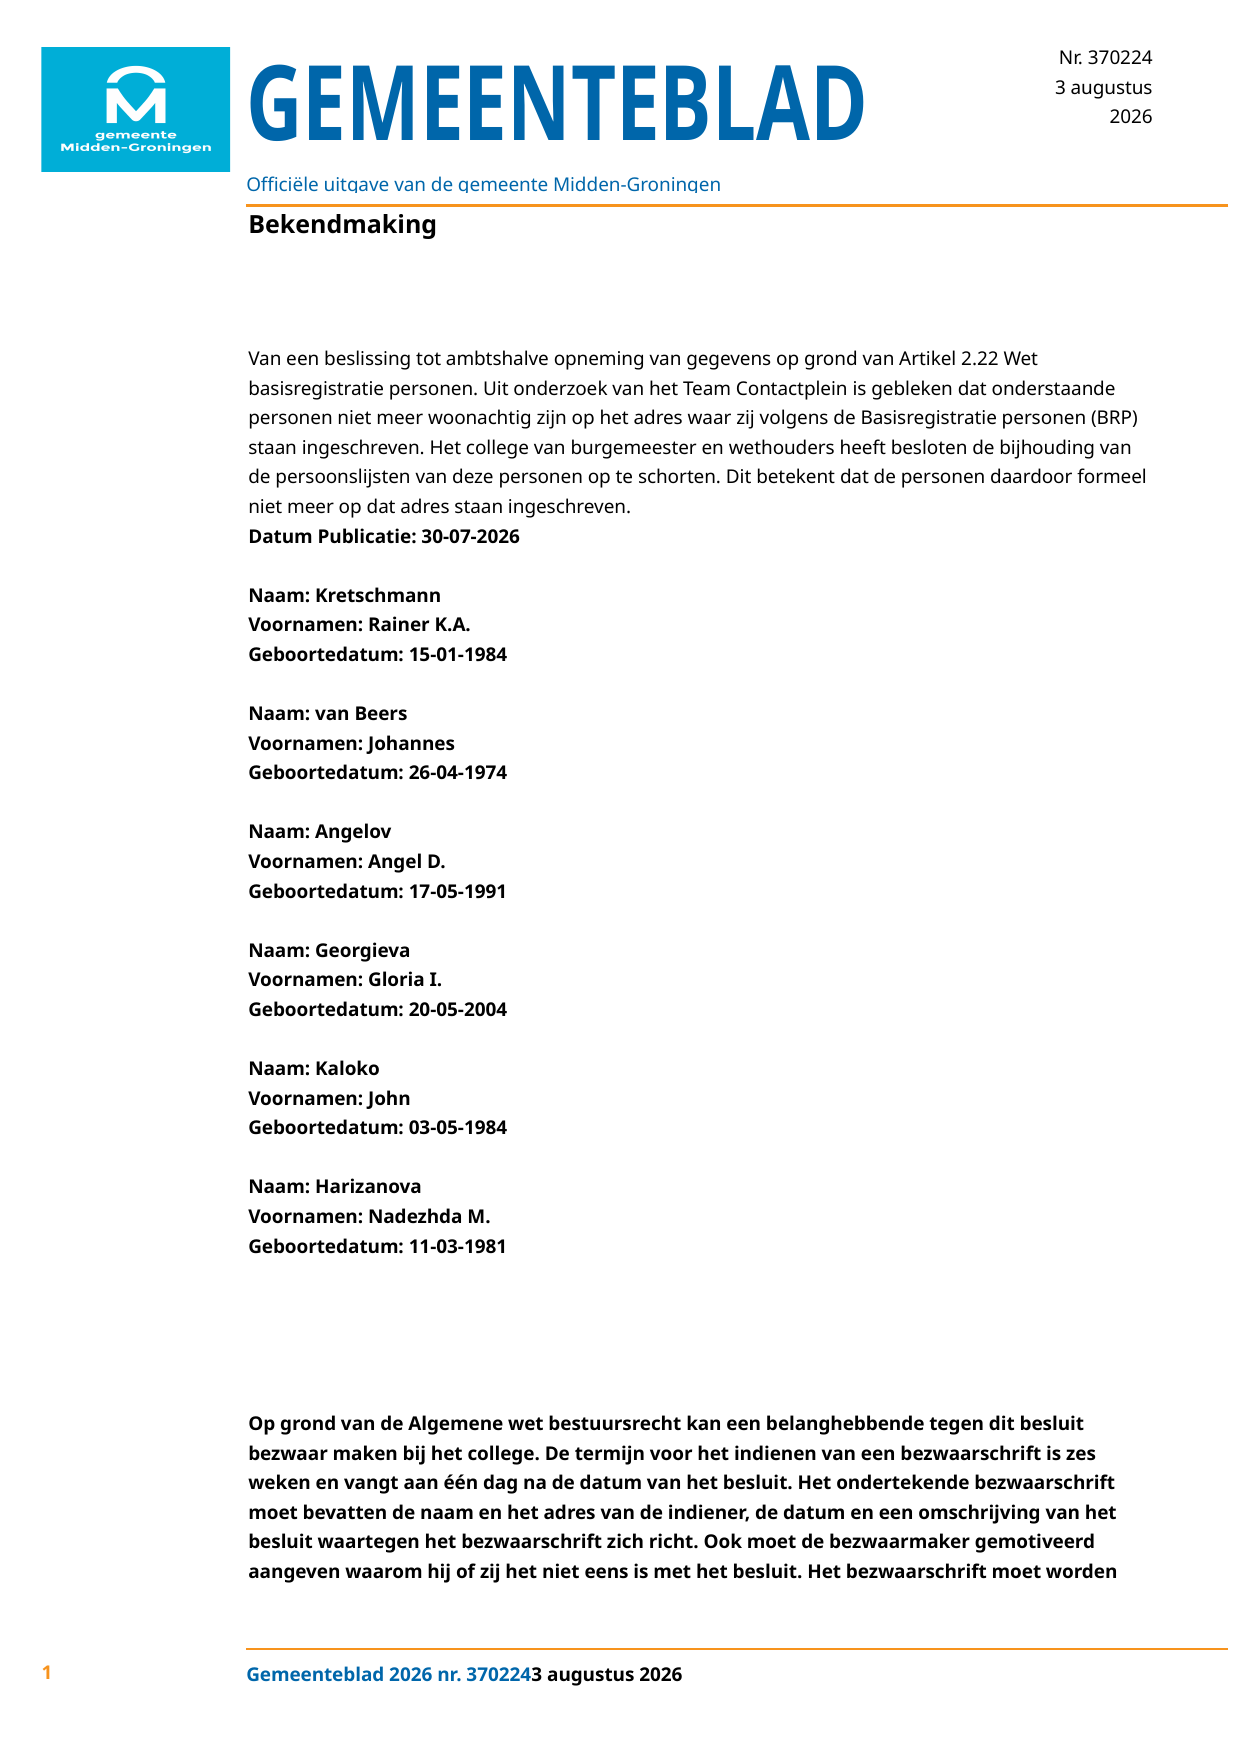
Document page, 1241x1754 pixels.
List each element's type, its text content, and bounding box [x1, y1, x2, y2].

text Naam: Georgieva [248, 937, 1152, 963]
text Naam: Kaloko [248, 1055, 1152, 1081]
text Voornamen: John [248, 1085, 1152, 1111]
text Geboortedatum: 11-03-1981 [248, 1233, 1152, 1258]
picture [108, 66, 164, 82]
text Voornamen: Angel D. [248, 848, 1152, 874]
text Voornamen: Nadezhda M. [248, 1203, 1152, 1229]
text Van een beslissing tot ambtshalve opneming van gegevens op grond van Artikel 2.22 Wet basisregistratie personen. Uit onderzoek van het Team Contactplein is gebleken dat onderstaande personen niet meer woonachtig zijn op het adres waar zij volgens de Basisregistratie personen (BRP) staan ingeschreven. Het college van burgemeester en wethouders heeft besloten de bijhouding van de persoonslijsten van deze personen op te schorten. Dit betekent dat de personen daardoor formeel niet meer op dat adres staan ingeschreven. [248, 345, 1152, 519]
text Naam: van Beers [248, 700, 1152, 726]
text Geboortedatum: 20-05-2004 [248, 996, 1152, 1022]
text Voornamen: Rainer K.A. [248, 612, 1152, 637]
text Op grond van de Algemene wet bestuursrecht kan een belanghebbende tegen dit besluit bezwaar maken bij het college. De termijn voor het indienen van een bezwaarschrift is zes weken en vangt aan één dag na de datum van het besluit. Het ondertekende bezwaarschrift moet bevatten de naam en het adres van de indiener, de datum en een omschrijving van het besluit waartegen het bezwaarschrift zich richt. Ook moet de bezwaarmaker gemotiveerd aangeven waarom hij of zij het niet eens is met het besluit. Het bezwaarschrift moet worden [248, 1410, 1152, 1584]
text Voornamen: Johannes [248, 730, 1152, 756]
picture [107, 89, 165, 122]
text Datum Publicatie: 30-07-2026 [248, 523, 1152, 548]
text Geboortedatum: 26-04-1974 [248, 759, 1152, 785]
text Voornamen: Gloria I. [248, 967, 1152, 992]
text Geboortedatum: 15-01-1984 [248, 641, 1152, 667]
text Naam: Kretschmann [248, 582, 1152, 608]
text Naam: Harizanova [248, 1174, 1152, 1199]
text Naam: Angelov [248, 819, 1152, 844]
picture [184, 146, 190, 153]
text Bekendmaking [248, 207, 1152, 241]
text Geboortedatum: 03-05-1984 [248, 1114, 1152, 1140]
text Geboortedatum: 17-05-1991 [248, 878, 1152, 903]
